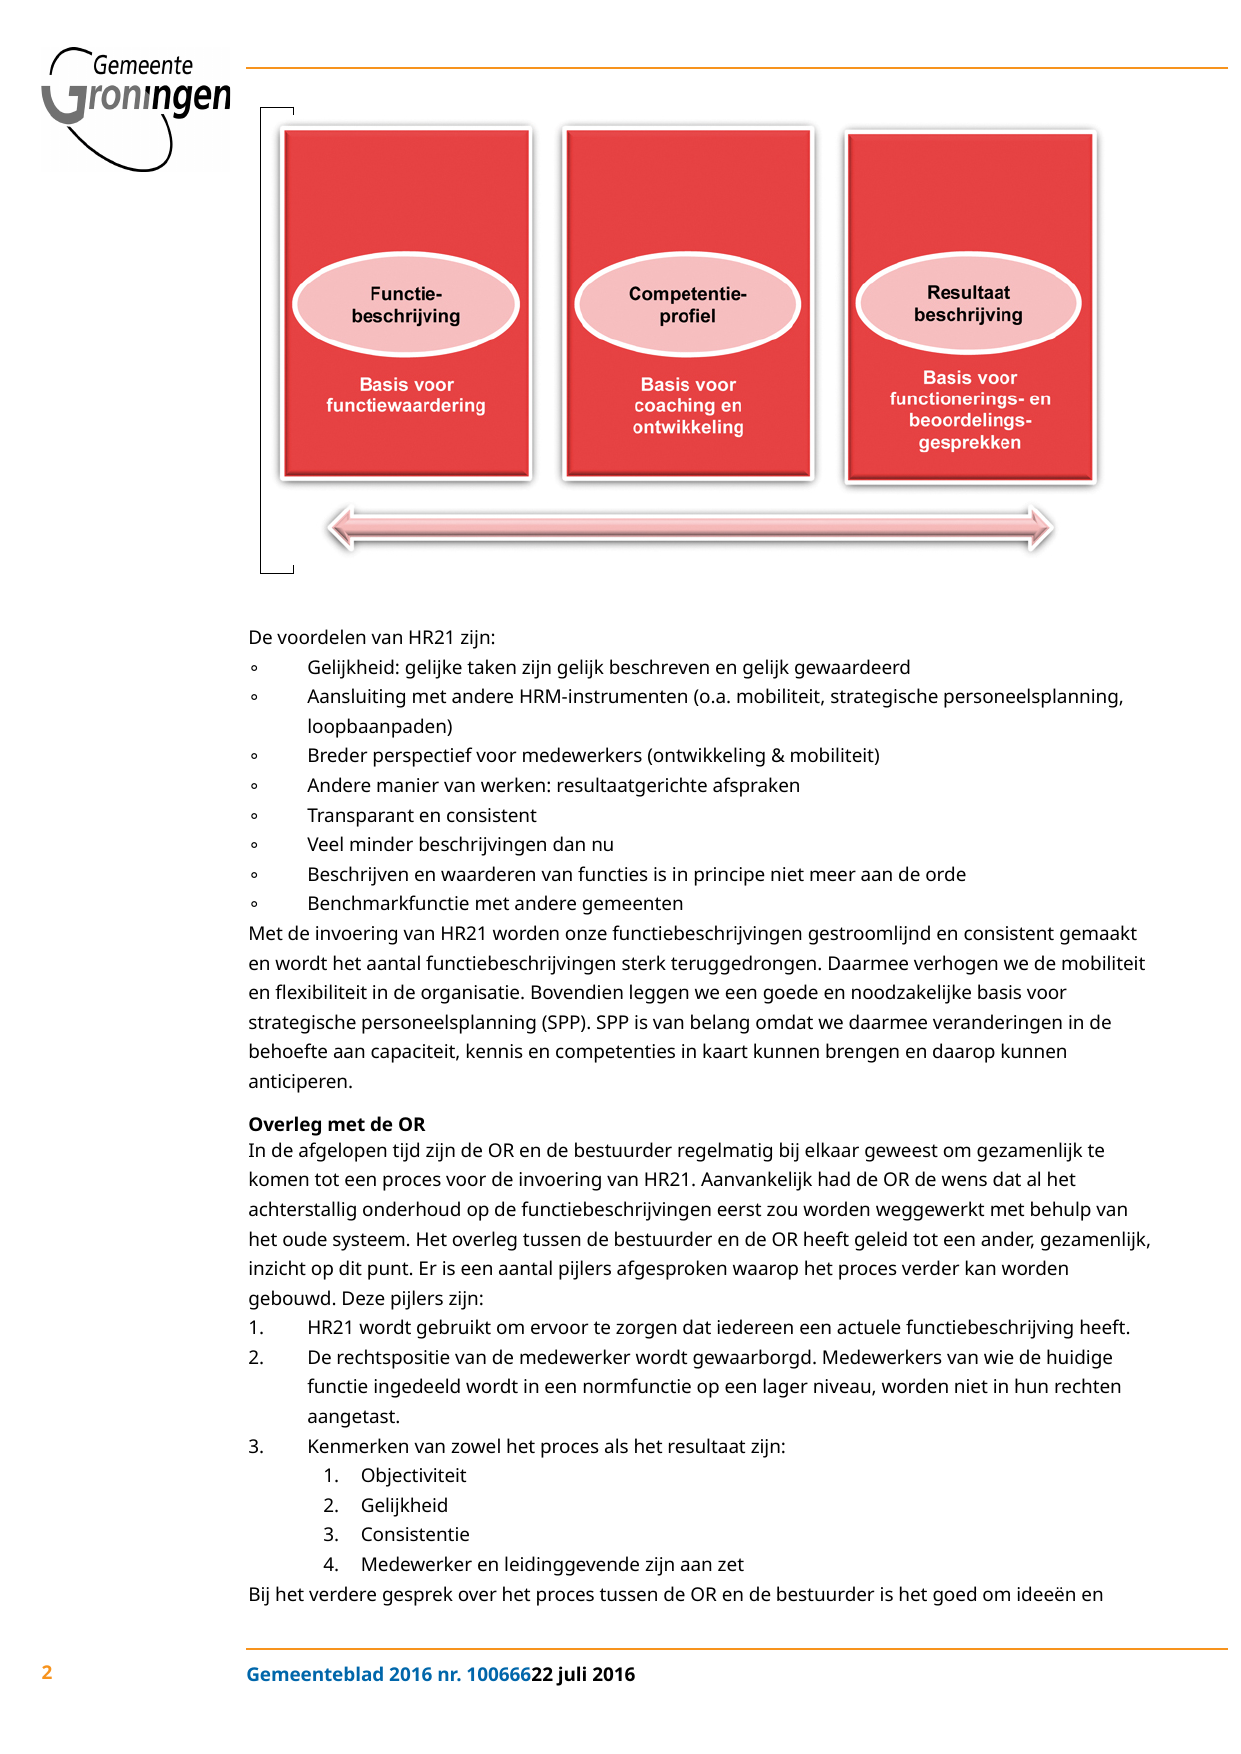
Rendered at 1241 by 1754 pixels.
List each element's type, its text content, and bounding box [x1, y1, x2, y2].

list Breder perspectief voor medewerkers (ontwikkeling & mobiliteit) [248, 743, 1152, 768]
text Bij het verdere gesprek over het proces tussen de OR en de bestuurder is het goed om ideeën en [248, 1581, 1152, 1606]
list Gelijkheid: gelijke taken zijn gelijk beschreven en gelijk gewaardeerd [248, 654, 1152, 680]
list HR21 wordt gebruikt om ervoor te zorgen dat iedereen een actuele functiebeschrijving heeft. [248, 1314, 1152, 1340]
text Met de invoering van HR21 worden onze functiebeschrijvingen gestroomlijnd en consistent gemaakt en wordt het aantal functiebeschrijvingen sterk teruggedrongen. Daarmee verhogen we de mobiliteit en flexibiliteit in de organisatie. Bovendien leggen we een goede en noodzakelijke basis voor strategische personeelsplanning (SPP). SPP is van belang omdat we daarmee veranderingen in de behoefte aan capaciteit, kennis en competenties in kaart kunnen brengen en daarop kunnen anticiperen. [248, 920, 1152, 1094]
text Overleg met de OR [248, 1111, 1152, 1137]
text De voordelen van HR21 zijn: [248, 624, 1152, 650]
list Beschrijven en waarderen van functies is in principe niet meer aan de orde [248, 861, 1152, 887]
list Gelijkheid [323, 1492, 1152, 1518]
list Andere manier van werken: resultaatgerichte afspraken [248, 772, 1152, 798]
list Kenmerken van zowel het proces als het resultaat zijn: [248, 1433, 1152, 1458]
list Veel minder beschrijvingen dan nu [248, 831, 1152, 857]
list Transparant en consistent [248, 802, 1152, 828]
text In de afgelopen tijd zijn de OR en de bestuurder regelmatig bij elkaar geweest om gezamenlijk te komen tot een proces voor de invoering van HR21. Aanvankelijk had de OR de wens dat al het achterstallig onderhoud op de functiebeschrijvingen eerst zou worden weggewerkt met behulp van het oude systeem. Het overleg tussen de bestuurder en de OR heeft geleid tot een ander, gezamenlijk, inzicht op dit punt. Er is een aantal pijlers afgesproken waarop het proces verder kan worden gebouwd. Deze pijlers zijn: [248, 1137, 1152, 1311]
list Benchmarkfunctie met andere gemeenten [248, 891, 1152, 916]
list Aansluiting met andere HRM-instrumenten (o.a. mobiliteit, strategische personeelsplanning, loopbaanpaden) [248, 683, 1152, 739]
list Objectiviteit [323, 1462, 1152, 1488]
list Consistentie [323, 1522, 1152, 1547]
picture [41, 47, 231, 172]
picture [268, 115, 1108, 565]
list Medewerker en leidinggevende zijn aan zet [323, 1551, 1152, 1577]
list De rechtspositie van de medewerker wordt gewaarborgd. Medewerkers van wie de huidige functie ingedeeld wordt in een normfunctie op een lager niveau, worden niet in hun rechten aangetast. [248, 1344, 1152, 1429]
